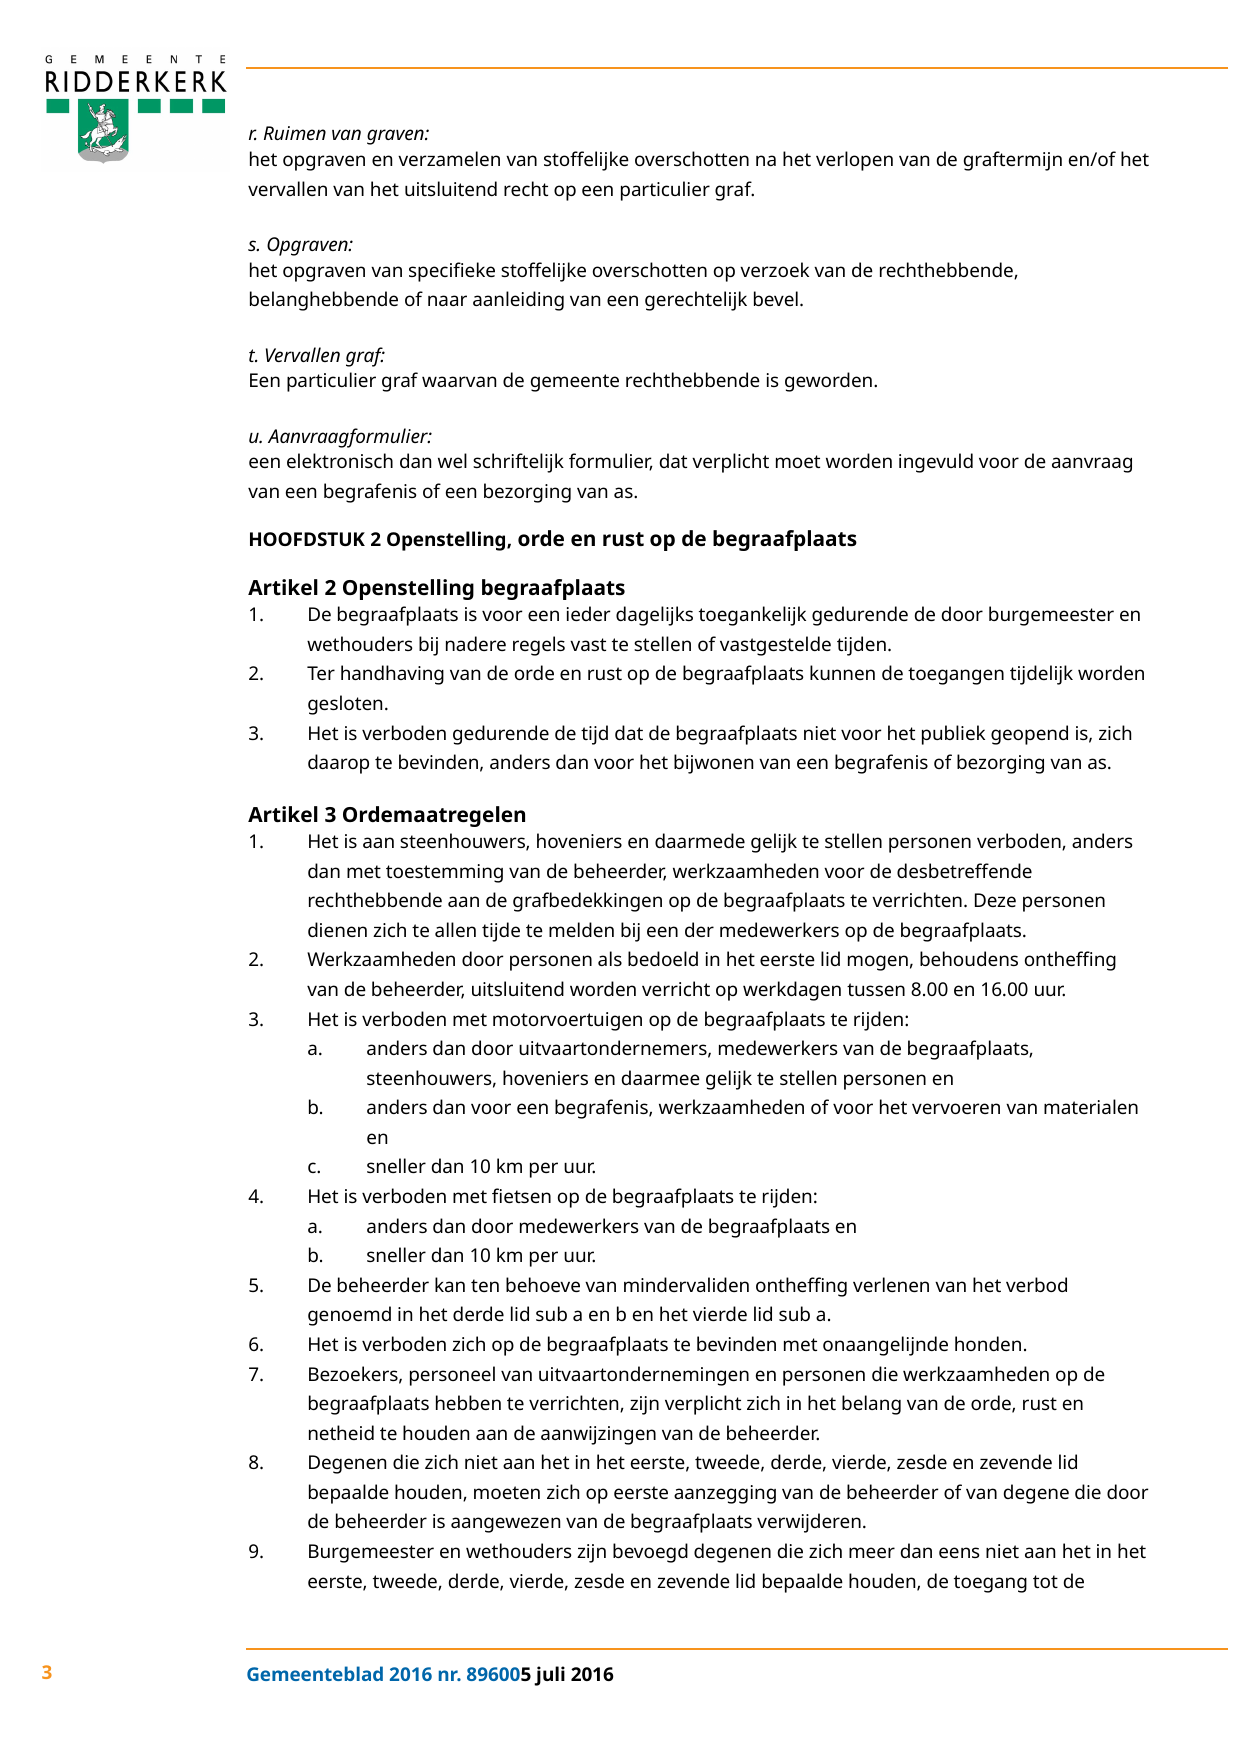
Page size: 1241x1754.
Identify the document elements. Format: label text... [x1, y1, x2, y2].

list sneller dan 10 km per uur. [307, 1242, 1152, 1268]
text Artikel 2 Openstelling begraafplaats [248, 573, 1152, 601]
list De begraafplaats is voor een ieder dagelijks toegankelijk gedurende de door burgemeester en wethouders bij nadere regels vast te stellen of vastgestelde tijden. [248, 601, 1152, 657]
text een elektronisch dan wel schriftelijk formulier, dat verplicht moet worden ingevuld voor de aanvraag van een begrafenis of een bezorging van as. [248, 448, 1152, 504]
list anders dan door uitvaartondernemers, medewerkers van de begraafplaats, steenhouwers, hoveniers en daarmee gelijk te stellen personen en [307, 1035, 1152, 1091]
list Het is aan steenhouwers, hoveniers en daarmede gelijk te stellen personen verboden, anders dan met toestemming van de beheerder, werkzaamheden voor de desbetreffende rechthebbende aan de grafbedekkingen op de begraafplaats te verrichten. Deze personen dienen zich te allen tijde te melden bij een der medewerkers op de begraafplaats. [248, 828, 1152, 943]
list Het is verboden zich op de begraafplaats te bevinden met onaangelijnde honden. [248, 1331, 1152, 1357]
text Artikel 3 Ordemaatregelen [248, 800, 1152, 828]
list sneller dan 10 km per uur. [307, 1154, 1152, 1179]
text HOOFDSTUK 2 Openstelling, orde en rust op de begraafplaats [248, 524, 1152, 552]
list anders dan voor een begrafenis, werkzaamheden of voor het vervoeren van materialen en [307, 1094, 1152, 1150]
text Een particulier graf waarvan de gemeente rechthebbende is geworden. [248, 367, 1152, 393]
list Bezoekers, personeel van uitvaartondernemingen en personen die werkzaamheden op de begraafplaats hebben te verrichten, zijn verplicht zich in het belang van de orde, rust en netheid te houden aan de aanwijzingen van de beheerder. [248, 1361, 1152, 1446]
list Het is verboden met motorvoertuigen op de begraafplaats te rijden: [248, 1006, 1152, 1031]
list De beheerder kan ten behoeve van mindervaliden ontheffing verlenen van het verbod genoemd in het derde lid sub a en b en het vierde lid sub a. [248, 1272, 1152, 1327]
list Degenen die zich niet aan het in het eerste, tweede, derde, vierde, zesde en zevende lid bepaalde houden, moeten zich op eerste aanzegging van de beheerder of van degene die door de beheerder is aangewezen van de begraafplaats verwijderen. [248, 1449, 1152, 1534]
text het opgraven van specifieke stoffelijke overschotten op verzoek van de rechthebbende, belanghebbende of naar aanleiding van een gerechtelijk bevel. [248, 257, 1152, 312]
list Werkzaamheden door personen als bedoeld in het eerste lid mogen, behoudens ontheffing van de beheerder, uitsluitend worden verricht op werkdagen tussen 8.00 en 16.00 uur. [248, 947, 1152, 1002]
text s. Opgraven: [248, 231, 1152, 257]
list Het is verboden gedurende de tijd dat de begraafplaats niet voor het publiek geopend is, zich daarop te bevinden, anders dan voor het bijwonen van een begrafenis of bezorging van as. [248, 720, 1152, 775]
text het opgraven en verzamelen van stoffelijke overschotten na het verlopen van de graftermijn en/of het vervallen van het uitsluitend recht op een particulier graf. [248, 146, 1152, 202]
list Het is verboden met fietsen op de begraafplaats te rijden: [248, 1183, 1152, 1209]
text u. Aanvraagformulier: [248, 423, 1152, 448]
picture [41, 47, 231, 172]
text t. Vervallen graf: [248, 342, 1152, 367]
list anders dan door medewerkers van de begraafplaats en [307, 1213, 1152, 1238]
list Ter handhaving van de orde en rust op de begraafplaats kunnen de toegangen tijdelijk worden gesloten. [248, 661, 1152, 716]
list Burgemeester en wethouders zijn bevoegd degenen die zich meer dan eens niet aan het in het eerste, tweede, derde, vierde, zesde en zevende lid bepaalde houden, de toegang tot de [248, 1538, 1152, 1593]
text r. Ruimen van graven: [248, 121, 1152, 146]
